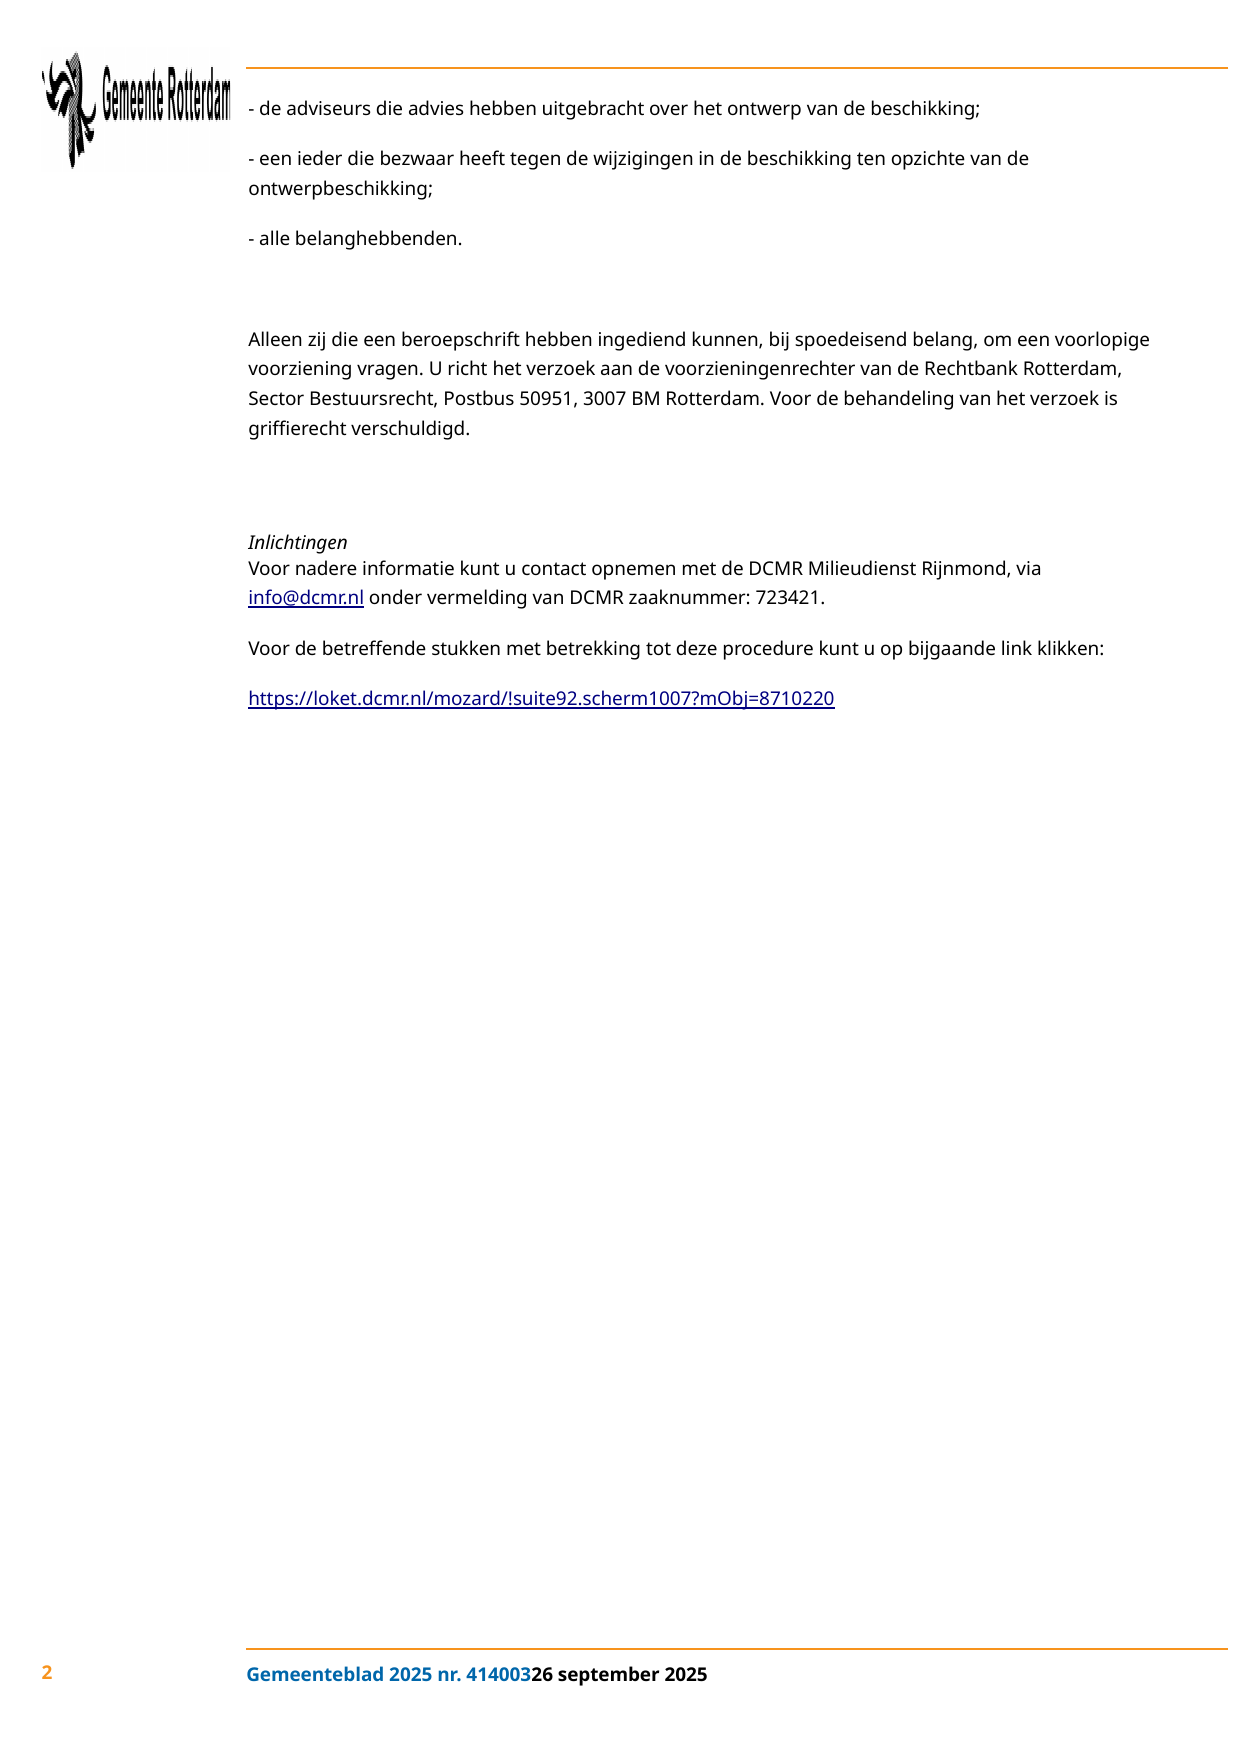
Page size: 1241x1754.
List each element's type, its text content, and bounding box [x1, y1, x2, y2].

text Voor nadere informatie kunt u contact opnemen met de DCMR Milieudienst Rijnmond, via info@dcmr.nl onder vermelding van DCMR zaaknummer: 723421. [248, 555, 1152, 610]
text Voor de betreffende stukken met betrekking tot deze procedure kunt u op bijgaande link klikken: [248, 635, 1152, 661]
text Alleen zij die een beroepschrift hebben ingediend kunnen, bij spoedeisend belang, om een voorlopige voorziening vragen. U richt het verzoek aan de voorzieningenrechter van de Rechtbank Rotterdam, Sector Bestuursrecht, Postbus 50951, 3007 BM Rotterdam. Voor de behandeling van het verzoek is griffierecht verschuldigd. [248, 326, 1152, 441]
text https://loket.dcmr.nl/mozard/!suite92.scherm1007?mObj=8710220 [248, 685, 1152, 711]
picture [41, 47, 231, 172]
text - alle belanghebbenden. [248, 225, 1152, 251]
text Inlichtingen [248, 529, 1152, 555]
text - de adviseurs die advies hebben uitgebracht over het ontwerp van de beschikking; [248, 95, 1152, 121]
text - een ieder die bezwaar heeft tegen de wijzigingen in de beschikking ten opzichte van de ontwerpbeschikking; [248, 145, 1152, 201]
